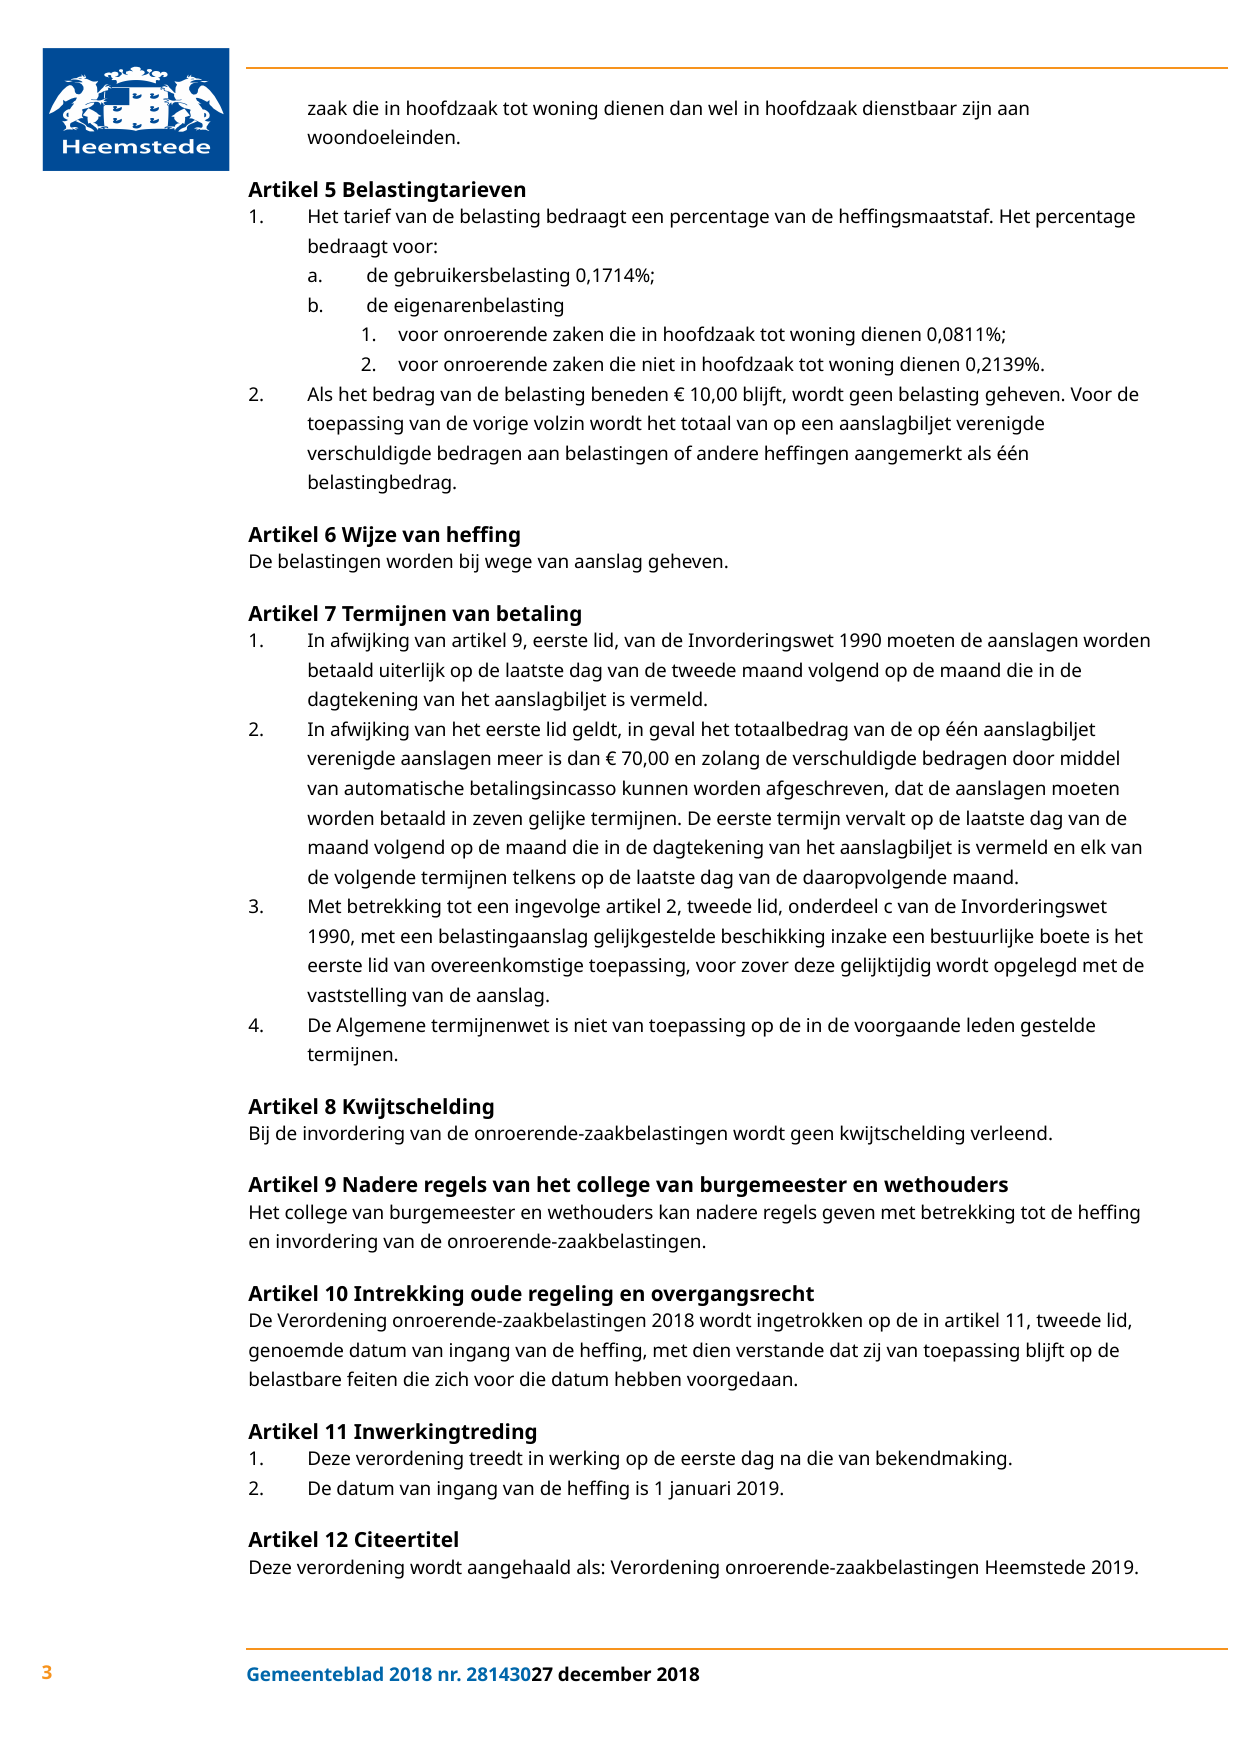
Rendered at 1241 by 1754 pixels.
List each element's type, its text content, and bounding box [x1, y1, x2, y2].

list zaak die in hoofdzaak tot woning dienen dan wel in hoofdzaak dienstbaar zijn aan woondoeleinden. [248, 95, 1152, 150]
list de gebruikersbelasting 0,1714%; [307, 262, 1152, 288]
text Artikel 6 Wijze van heffing [248, 520, 1152, 548]
list In afwijking van artikel 9, eerste lid, van de Invorderingswet 1990 moeten de aanslagen worden betaald uiterlijk op de laatste dag van de tweede maand volgend op de maand die in de dagtekening van het aanslagbiljet is vermeld. [248, 627, 1152, 712]
text De belastingen worden bij wege van aanslag geheven. [248, 548, 1152, 574]
list voor onroerende zaken die in hoofdzaak tot woning dienen 0,0811%; [361, 322, 1152, 347]
list Deze verordening treedt in werking op de eerste dag na die van bekendmaking. [248, 1446, 1152, 1471]
list de eigenarenbelasting [307, 292, 1152, 318]
text Artikel 9 Nadere regels van het college van burgemeester en wethouders [248, 1171, 1152, 1199]
text Artikel 8 Kwijtschelding [248, 1092, 1152, 1120]
list De Algemene termijnenwet is niet van toepassing op de in de voorgaande leden gestelde termijnen. [248, 1012, 1152, 1067]
text Artikel 10 Intrekking oude regeling en overgangsrecht [248, 1279, 1152, 1307]
list In afwijking van het eerste lid geldt, in geval het totaalbedrag van de op één aanslagbiljet verenigde aanslagen meer is dan € 70,00 en zolang de verschuldigde bedragen door middel van automatische betalingsincasso kunnen worden afgeschreven, dat de aanslagen moeten worden betaald in zeven gelijke termijnen. De eerste termijn vervalt op de laatste dag van de maand volgend op de maand die in de dagtekening van het aanslagbiljet is vermeld en elk van de volgende termijnen telkens op de laatste dag van de daaropvolgende maand. [248, 716, 1152, 889]
list voor onroerende zaken die niet in hoofdzaak tot woning dienen 0,2139%. [361, 351, 1152, 377]
list Het tarief van de belasting bedraagt een percentage van de heffingsmaatstaf. Het percentage bedraagt voor: [248, 203, 1152, 258]
text Artikel 11 Inwerkingtreding [248, 1417, 1152, 1446]
text Bij de invordering van de onroerende-zaakbelastingen wordt geen kwijtschelding verleend. [248, 1120, 1152, 1146]
list Als het bedrag van de belasting beneden € 10,00 blijft, wordt geen belasting geheven. Voor de toepassing van de vorige volzin wordt het totaal van op een aanslagbiljet verenigde verschuldigde bedragen aan belastingen of andere heffingen aangemerkt als één belastingbedrag. [248, 381, 1152, 495]
text Het college van burgemeester en wethouders kan nadere regels geven met betrekking tot de heffing en invordering van de onroerende-zaakbelastingen. [248, 1199, 1152, 1254]
list Met betrekking tot een ingevolge artikel 2, tweede lid, onderdeel c van de Invorderingswet 1990, met een belastingaanslag gelijkgestelde beschikking inzake een bestuurlijke boete is het eerste lid van overeenkomstige toepassing, voor zover deze gelijktijdig wordt opgelegd met de vaststelling van de aanslag. [248, 893, 1152, 1008]
text Artikel 5 Belastingtarieven [248, 175, 1152, 203]
picture [41, 47, 231, 172]
text De Verordening onroerende-zaakbelastingen 2018 wordt ingetrokken op de in artikel 11, tweede lid, genoemde datum van ingang van de heffing, met dien verstande dat zij van toepassing blijft op de belastbare feiten die zich voor die datum hebben voorgedaan. [248, 1307, 1152, 1392]
text Artikel 7 Termijnen van betaling [248, 599, 1152, 627]
text Artikel 12 Citeertitel [248, 1526, 1152, 1554]
list De datum van ingang van de heffing is 1 januari 2019. [248, 1475, 1152, 1501]
text Deze verordening wordt aangehaald als: Verordening onroerende-zaakbelastingen Heemstede 2019. [248, 1554, 1152, 1580]
